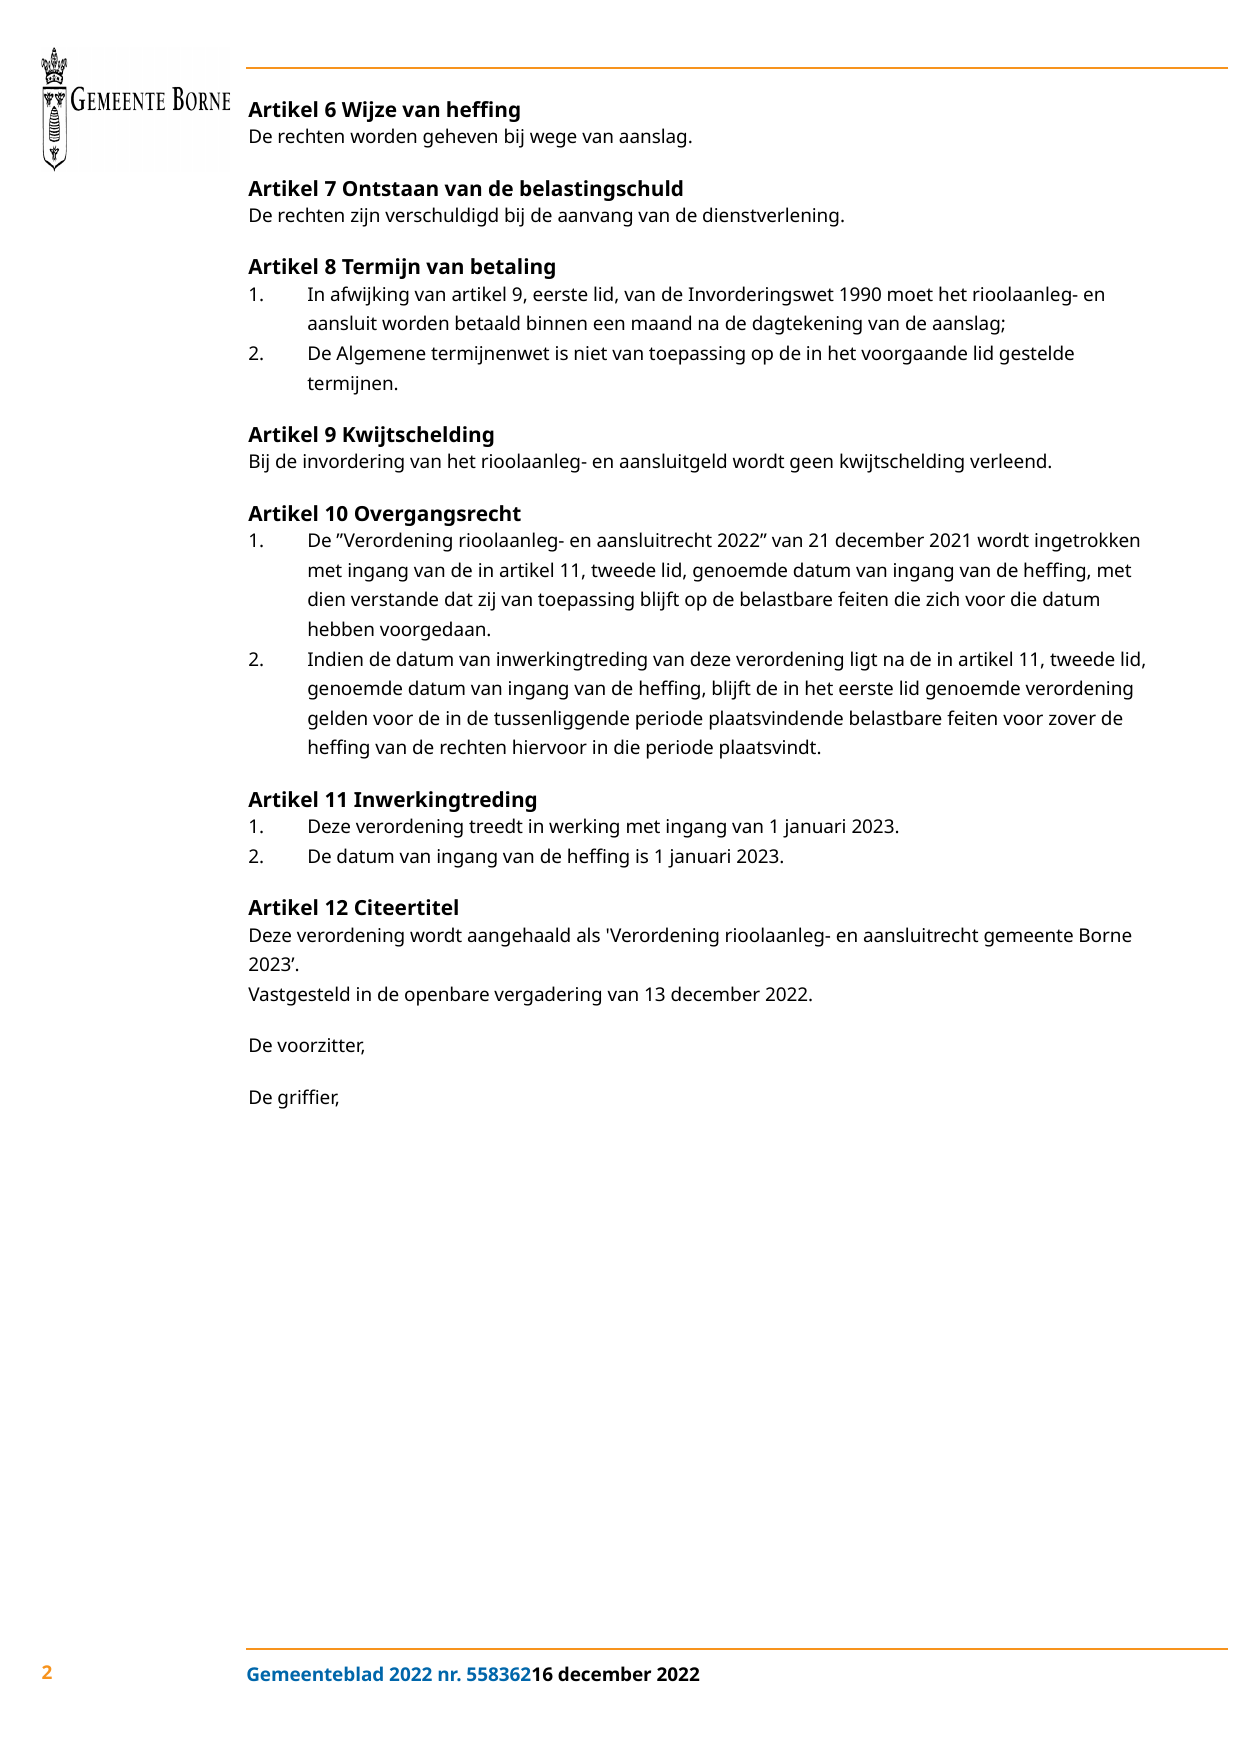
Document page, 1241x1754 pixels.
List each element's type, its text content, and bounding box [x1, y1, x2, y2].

list Indien de datum van inwerkingtreding van deze verordening ligt na de in artikel 11, tweede lid, genoemde datum van ingang van de heffing, blijft de in het eerste lid genoemde verordening gelden voor de in de tussenliggende periode plaatsvindende belastbare feiten voor zover de heffing van de rechten hiervoor in die periode plaatsvindt. [248, 646, 1152, 760]
text Artikel 8 Termijn van betaling [248, 252, 1152, 281]
text De rechten zijn verschuldigd bij de aanvang van de dienstverlening. [248, 202, 1152, 228]
list In afwijking van artikel 9, eerste lid, van de Invorderingswet 1990 moet het rioolaanleg- en aansluit worden betaald binnen een maand na de dagtekening van de aanslag; [248, 281, 1152, 336]
text Artikel 7 Ontstaan van de belastingschuld [248, 174, 1152, 202]
list De ”Verordening rioolaanleg- en aansluitrecht 2022” van 21 december 2021 wordt ingetrokken met ingang van de in artikel 11, tweede lid, genoemde datum van ingang van de heffing, met dien verstande dat zij van toepassing blijft op de belastbare feiten die zich voor die datum hebben voorgedaan. [248, 527, 1152, 642]
text De rechten worden geheven bij wege van aanslag. [248, 123, 1152, 149]
text Artikel 9 Kwijtschelding [248, 420, 1152, 448]
text Artikel 10 Overgangsrecht [248, 499, 1152, 527]
list Deze verordening treedt in werking met ingang van 1 januari 2023. [248, 813, 1152, 839]
list De Algemene termijnenwet is niet van toepassing op de in het voorgaande lid gestelde termijnen. [248, 340, 1152, 395]
list De datum van ingang van de heffing is 1 januari 2023. [248, 843, 1152, 869]
text Bij de invordering van het rioolaanleg- en aansluitgeld wordt geen kwijtschelding verleend. [248, 448, 1152, 474]
text De griffier, [248, 1084, 1152, 1109]
text Artikel 6 Wijze van heffing [248, 95, 1152, 123]
text Artikel 11 Inwerkingtreding [248, 785, 1152, 813]
picture [41, 47, 231, 172]
text Vastgesteld in de openbare vergadering van 13 december 2022. [248, 981, 1152, 1007]
text De voorzitter, [248, 1032, 1152, 1058]
text Artikel 12 Citeertitel [248, 893, 1152, 922]
text Deze verordening wordt aangehaald als 'Verordening rioolaanleg- en aansluitrecht gemeente Borne 2023’. [248, 922, 1152, 977]
